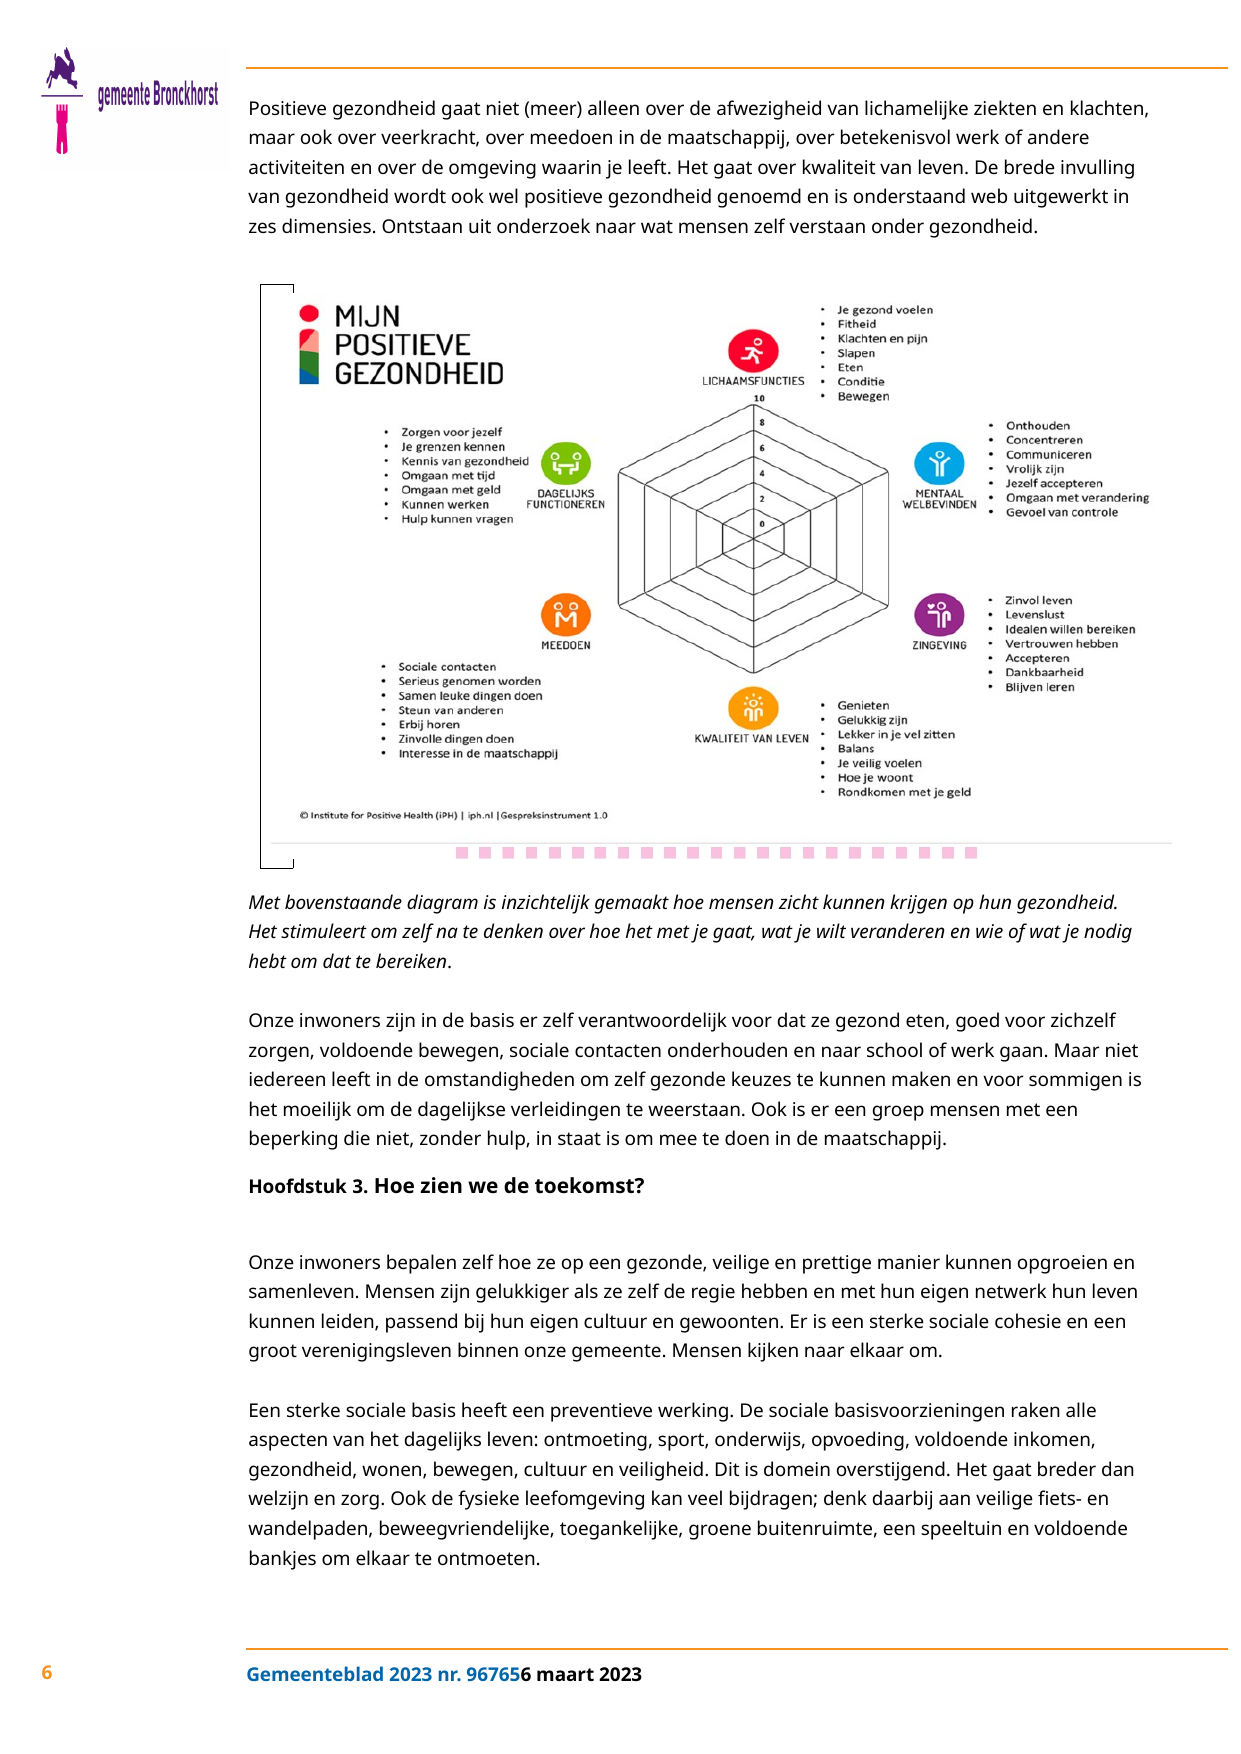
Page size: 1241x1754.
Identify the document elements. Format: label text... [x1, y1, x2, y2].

text Positieve gezondheid gaat niet (meer) alleen over de afwezigheid van lichamelijke ziekten en klachten, maar ook over veerkracht, over meedoen in de maatschappij, over betekenisvol werk of andere activiteiten en over de omgeving waarin je leeft. Het gaat over kwaliteit van leven. De brede invulling van gezondheid wordt ook wel positieve gezondheid genoemd en is onderstaand web uitgewerkt in zes dimensies. Ontstaan uit onderzoek naar wat mensen zelf verstaan onder gezondheid. [248, 95, 1152, 239]
text Met bovenstaande diagram is inzichtelijk gemaakt hoe mensen zicht kunnen krijgen op hun gezondheid. Het stimuleert om zelf na te denken over hoe het met je gaat, wat je wilt veranderen en wie of wat je nodig hebt om dat te bereiken. [248, 889, 1152, 974]
text Onze inwoners bepalen zelf hoe ze op een gezonde, veilige en prettige manier kunnen opgroeien en samenleven. Mensen zijn gelukkiger als ze zelf de regie hebben en met hun eigen netwerk hun leven kunnen leiden, passend bij hun eigen cultuur en gewoonten. Er is een sterke sociale cohesie en een groot verenigingsleven binnen onze gemeente. Mensen kijken naar elkaar om. [248, 1249, 1152, 1363]
picture [41, 47, 231, 172]
text Onze inwoners zijn in de basis er zelf verantwoordelijk voor dat ze gezond eten, goed voor zichzelf zorgen, voldoende bewegen, sociale contacten onderhouden en naar school of werk gaan. Maar niet iedereen leeft in de omstandigheden om zelf gezonde keuzes te kunnen maken en voor sommigen is het moeilijk om de dagelijkse verleidingen te weerstaan. Ook is er een groep mensen met een beperking die niet, zonder hulp, in staat is om mee te doen in de maatschappij. [248, 1007, 1152, 1151]
text Een sterke sociale basis heeft een preventieve werking. De sociale basisvoorzieningen raken alle aspecten van het dagelijks leven: ontmoeting, sport, onderwijs, opvoeding, voldoende inkomen, gezondheid, wonen, bewegen, cultuur en veiligheid. Dit is domein overstijgend. Het gaat breder dan welzijn en zorg. Ook de fysieke leefomgeving kan veel bijdragen; denk daarbij aan veilige fiets- en wandelpaden, beweegvriendelijke, toegankelijke, groene buitenruimte, een speeltuin en voldoende bankjes om elkaar te ontmoeten. [248, 1397, 1152, 1570]
text Hoofdstuk 3. Hoe zien we de toekomst? [248, 1171, 1152, 1199]
picture [268, 293, 1173, 859]
